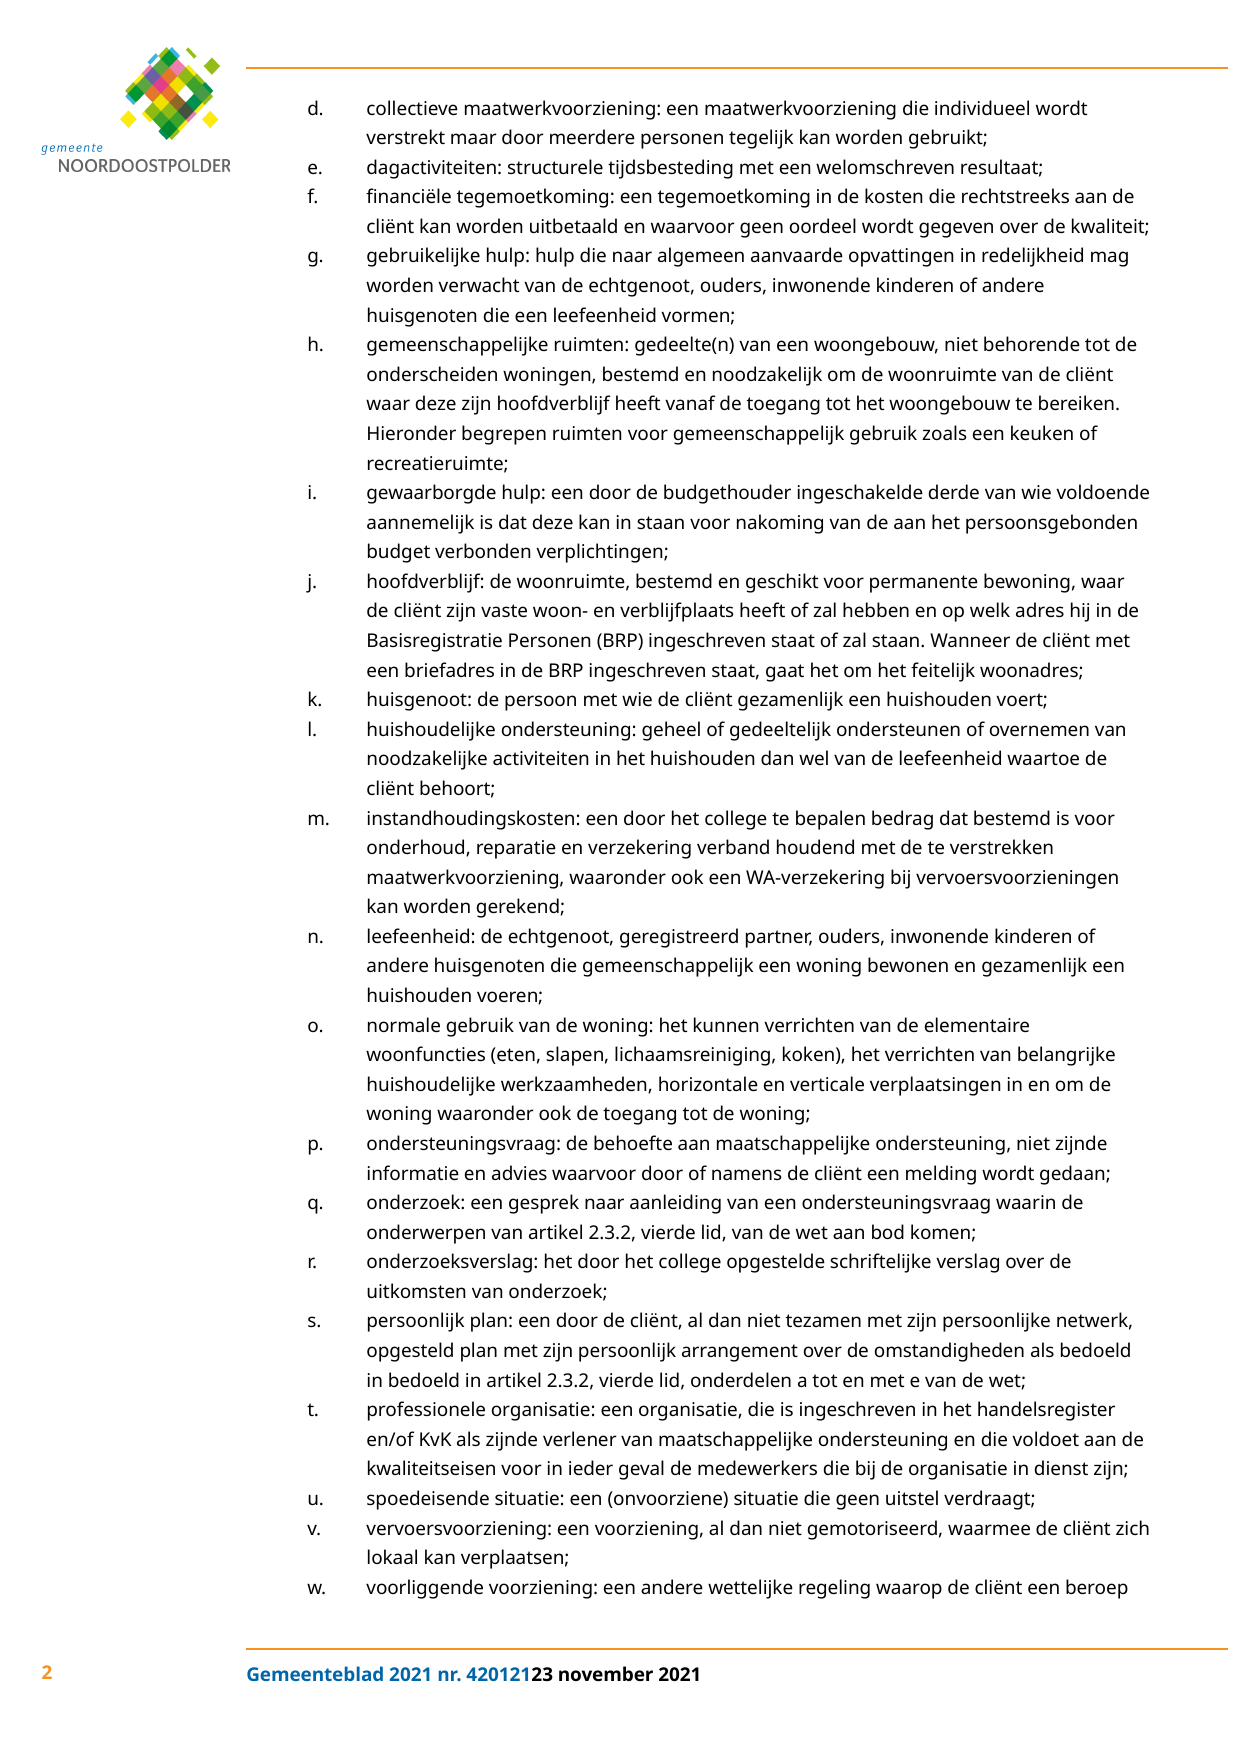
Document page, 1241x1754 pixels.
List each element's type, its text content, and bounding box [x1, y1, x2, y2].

list huishoudelijke ondersteuning: geheel of gedeeltelijk ondersteunen of overnemen van noodzakelijke activiteiten in het huishouden dan wel van de leefeenheid waartoe de cliënt behoort; [307, 716, 1152, 801]
list spoedeisende situatie: een (onvoorziene) situatie die geen uitstel verdraagt; [307, 1485, 1152, 1511]
picture [41, 47, 231, 172]
list collectieve maatwerkvoorziening: een maatwerkvoorziening die individueel wordt verstrekt maar door meerdere personen tegelijk kan worden gebruikt; [307, 95, 1152, 150]
list financiële tegemoetkoming: een tegemoetkoming in de kosten die rechtstreeks aan de cliënt kan worden uitbetaald en waarvoor geen oordeel wordt gegeven over de kwaliteit; [307, 183, 1152, 239]
list hoofdverblijf: de woonruimte, bestemd en geschikt voor permanente bewoning, waar de cliënt zijn vaste woon- en verblijfplaats heeft of zal hebben en op welk adres hij in de Basisregistratie Personen (BRP) ingeschreven staat of zal staan. Wanneer de cliënt met een briefadres in de BRP ingeschreven staat, gaat het om het feitelijk woonadres; [307, 568, 1152, 683]
list professionele organisatie: een organisatie, die is ingeschreven in het handelsregister en/of KvK als zijnde verlener van maatschappelijke ondersteuning en die voldoet aan de kwaliteitseisen voor in ieder geval de medewerkers die bij de organisatie in dienst zijn; [307, 1396, 1152, 1481]
list persoonlijk plan: een door de cliënt, al dan niet tezamen met zijn persoonlijke netwerk, opgesteld plan met zijn persoonlijk arrangement over de omstandigheden als bedoeld in bedoeld in artikel 2.3.2, vierde lid, onderdelen a tot en met e van de wet; [307, 1308, 1152, 1393]
list instandhoudingskosten: een door het college te bepalen bedrag dat bestemd is voor onderhoud, reparatie en verzekering verband houdend met de te verstrekken maatwerkvoorziening, waaronder ook een WA-verzekering bij vervoersvoorzieningen kan worden gerekend; [307, 805, 1152, 919]
list dagactiviteiten: structurele tijdsbesteding met een welomschreven resultaat; [307, 154, 1152, 180]
list vervoersvoorziening: een voorziening, al dan niet gemotoriseerd, waarmee de cliënt zich lokaal kan verplaatsen; [307, 1515, 1152, 1570]
list huisgenoot: de persoon met wie de cliënt gezamenlijk een huishouden voert; [307, 686, 1152, 712]
list leefeenheid: de echtgenoot, geregistreerd partner, ouders, inwonende kinderen of andere huisgenoten die gemeenschappelijk een woning bewonen en gezamenlijk een huishouden voeren; [307, 923, 1152, 1008]
list gewaarborgde hulp: een door de budgethouder ingeschakelde derde van wie voldoende aannemelijk is dat deze kan in staan voor nakoming van de aan het persoonsgebonden budget verbonden verplichtingen; [307, 479, 1152, 564]
list onderzoek: een gesprek naar aanleiding van een ondersteuningsvraag waarin de onderwerpen van artikel 2.3.2, vierde lid, van de wet aan bod komen; [307, 1189, 1152, 1245]
list normale gebruik van de woning: het kunnen verrichten van de elementaire woonfuncties (eten, slapen, lichaamsreiniging, koken), het verrichten van belangrijke huishoudelijke werkzaamheden, horizontale en verticale verplaatsingen in en om de woning waaronder ook de toegang tot de woning; [307, 1012, 1152, 1126]
list gebruikelijke hulp: hulp die naar algemeen aanvaarde opvattingen in redelijkheid mag worden verwacht van de echtgenoot, ouders, inwonende kinderen of andere huisgenoten die een leefeenheid vormen; [307, 243, 1152, 328]
list gemeenschappelijke ruimten: gedeelte(n) van een woongebouw, niet behorende tot de onderscheiden woningen, bestemd en noodzakelijk om de woonruimte van de cliënt waar deze zijn hoofdverblijf heeft vanaf de toegang tot het woongebouw te bereiken. Hieronder begrepen ruimten voor gemeenschappelijk gebruik zoals een keuken of recreatieruimte; [307, 331, 1152, 476]
list ondersteuningsvraag: de behoefte aan maatschappelijke ondersteuning, niet zijnde informatie en advies waarvoor door of namens de cliënt een melding wordt gedaan; [307, 1130, 1152, 1186]
list onderzoeksverslag: het door het college opgestelde schriftelijke verslag over de uitkomsten van onderzoek; [307, 1248, 1152, 1304]
list voorliggende voorziening: een andere wettelijke regeling waarop de cliënt een beroep [307, 1574, 1152, 1600]
